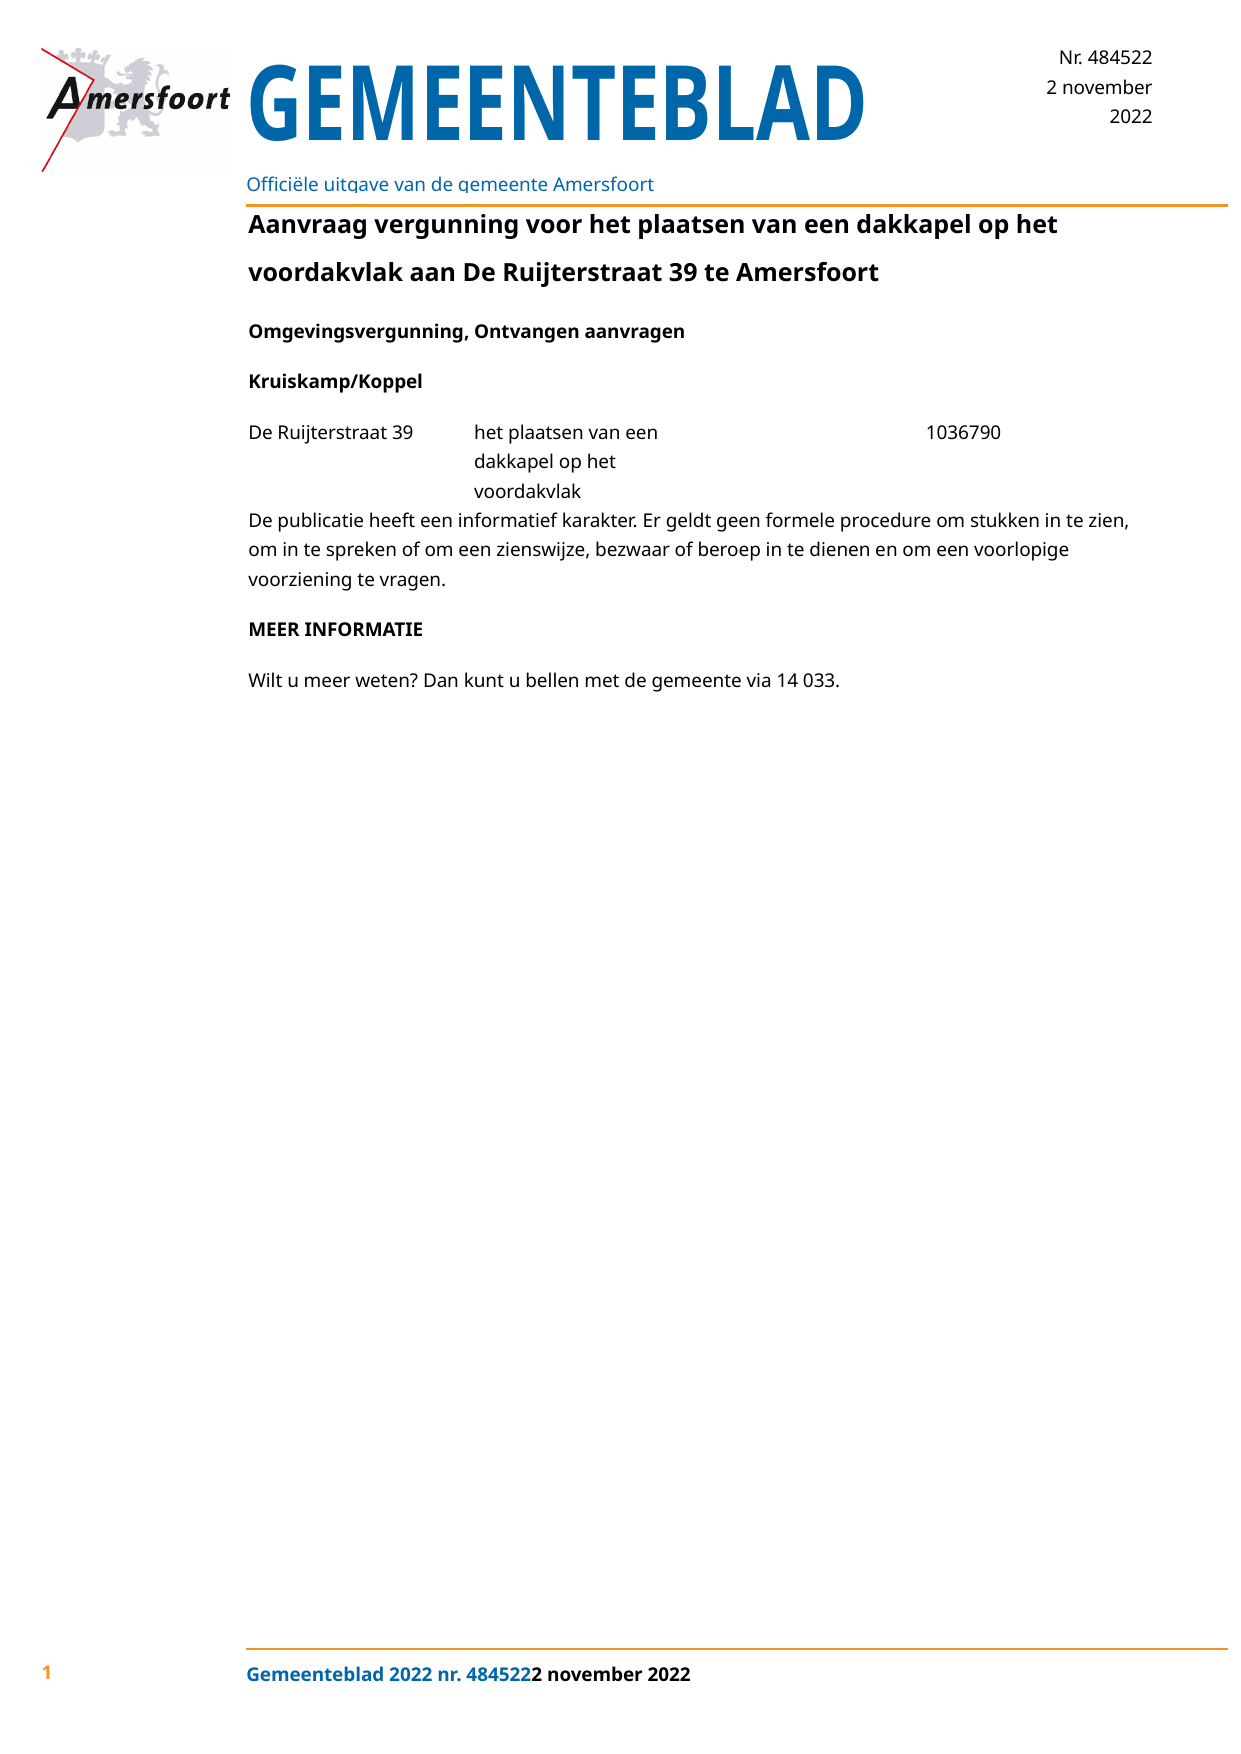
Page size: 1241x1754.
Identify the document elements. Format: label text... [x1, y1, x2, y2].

text Aanvraag vergunning voor het plaatsen van een dakkapel op het voordakvlak aan De Ruijterstraat 39 te Amersfoort [248, 207, 1152, 288]
text De publicatie heeft een informatief karakter. Er geldt geen formele procedure om stukken in te zien, om in te spreken of om een zienswijze, bezwaar of beroep in te dienen en om een voorlopige voorziening te vragen. [248, 507, 1152, 592]
text MEER INFORMATIE [248, 617, 1152, 642]
text Kruiskamp/Koppel [248, 368, 1152, 394]
table_header 1036790 [926, 419, 1152, 504]
table_header het plaatsen van een dakkapel op het voordakvlak [474, 419, 700, 504]
table_header De Ruijterstraat 39 [248, 419, 474, 504]
text Omgevingsvergunning, Ontvangen aanvragen [248, 318, 1152, 344]
text Wilt u meer weten? Dan kunt u bellen met de gemeente via 14 033. [248, 667, 1152, 693]
picture [41, 47, 231, 172]
table_header [700, 419, 926, 504]
